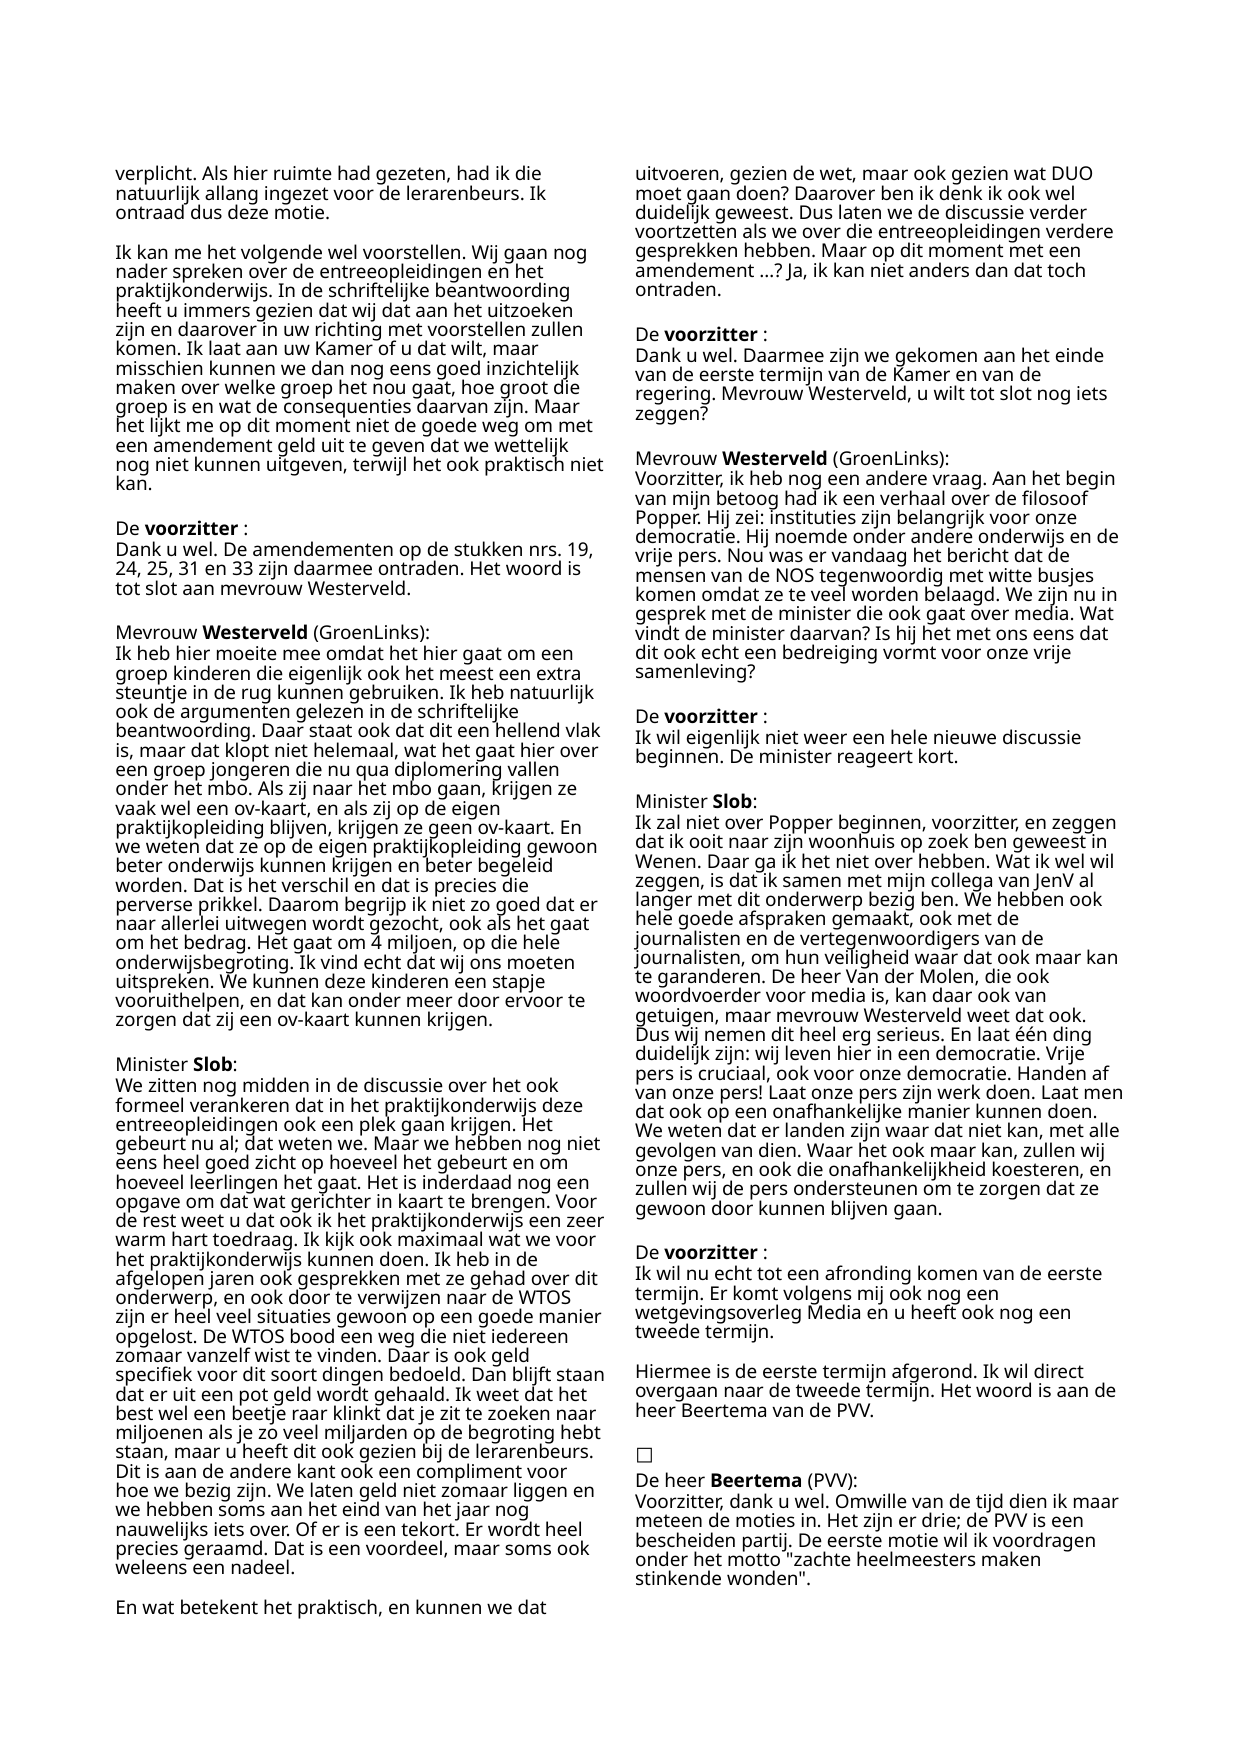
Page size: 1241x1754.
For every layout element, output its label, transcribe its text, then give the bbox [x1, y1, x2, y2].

text Minister Slob: [635, 788, 1125, 814]
text Hiermee is de eerste termijn afgerond. Ik wil direct overgaan naar de tweede termijn. Het woord is aan de heer Beertema van de PVV. [635, 1363, 1125, 1421]
text Mevrouw Westerveld (GroenLinks): [635, 445, 1125, 470]
text Ik kan me het volgende wel voorstellen. Wij gaan nog nader spreken over de entreeopleidingen en het praktijkonderwijs. In de schriftelijke beantwoording heeft u immers gezien dat wij dat aan het uitzoeken zijn en daarover in uw richting met voorstellen zullen komen. Ik laat aan uw Kamer of u dat wilt, maar misschien kunnen we dan nog eens goed inzichtelijk maken over welke groep het nou gaat, hoe groot die groep is en wat de consequenties daarvan zijn. Maar het lijkt me op dit moment niet de goede weg om met een amendement geld uit te geven dat we wettelijk nog niet kunnen uitgeven, terwijl het ook praktisch niet kan. [115, 244, 605, 494]
text ⬜ [635, 1442, 1125, 1467]
text We zitten nog midden in de discussie over het ook formeel verankeren dat in het praktijkonderwijs deze entreeopleidingen ook een plek gaan krijgen. Het gebeurt nu al; dat weten we. Maar we hebben nog niet eens heel goed zicht op hoeveel het gebeurt en om hoeveel leerlingen het gaat. Het is inderdaad nog een opgave om dat wat gerichter in kaart te brengen. Voor de rest weet u dat ook ik het praktijkonderwijs een zeer warm hart toedraag. Ik kijk ook maximaal wat we voor het praktijkonderwijs kunnen doen. Ik heb in de afgelopen jaren ook gesprekken met ze gehad over dit onderwerp, en ook door te verwijzen naar de WTOS zijn er heel veel situaties gewoon op een goede manier opgelost. De WTOS bood een weg die niet iedereen zomaar vanzelf wist te vinden. Daar is ook geld specifiek voor dit soort dingen bedoeld. Dan blijft staan dat er uit een pot geld wordt gehaald. Ik weet dat het best wel een beetje raar klinkt dat je zit te zoeken naar miljoenen als je zo veel miljarden op de begroting hebt staan, maar u heeft dit ook gezien bij de lerarenbeurs. Dit is aan de andere kant ook een compliment voor hoe we bezig zijn. We laten geld niet zomaar liggen en we hebben soms aan het eind van het jaar nog nauwelijks iets over. Of er is een tekort. Er wordt heel precies geraamd. Dat is een voordeel, maar soms ook weleens een nadeel. [115, 1077, 605, 1578]
text Mevrouw Westerveld (GroenLinks): [115, 619, 605, 645]
text De voorzitter : [635, 321, 1125, 347]
text Ik zal niet over Popper beginnen, voorzitter, en zeggen dat ik ooit naar zijn woonhuis op zoek ben geweest in Wenen. Daar ga ik het niet over hebben. Wat ik wel wil zeggen, is dat ik samen met mijn collega van JenV al langer met dit onderwerp bezig ben. We hebben ook hele goede afspraken gemaakt, ook met de journalisten en de vertegenwoordigers van de journalisten, om hun veiligheid waar dat ook maar kan te garanderen. De heer Van der Molen, die ook woordvoerder voor media is, kan daar ook van getuigen, maar mevrouw Westerveld weet dat ook. Dus wij nemen dit heel erg serieus. En laat één ding duidelijk zijn: wij leven hier in een democratie. Vrije pers is cruciaal, ook voor onze democratie. Handen af van onze pers! Laat onze pers zijn werk doen. Laat men dat ook op een onafhankelijke manier kunnen doen. We weten dat er landen zijn waar dat niet kan, met alle gevolgen van dien. Waar het ook maar kan, zullen wij onze pers, en ook die onafhankelijkheid koesteren, en zullen wij de pers ondersteunen om te zorgen dat ze gewoon door kunnen blijven gaan. [635, 814, 1125, 1219]
text Minister Slob: [115, 1052, 605, 1077]
text De heer Beertema (PVV): [635, 1467, 1125, 1493]
text En wat betekent het praktisch, en kunnen we dat [115, 1599, 605, 1618]
text uitvoeren, gezien de wet, maar ook gezien wat DUO moet gaan doen? Daarover ben ik denk ik ook wel duidelijk geweest. Dus laten we de discussie verder voortzetten als we over die entreeopleidingen verdere gesprekken hebben. Maar op dit moment met een amendement …? Ja, ik kan niet anders dan dat toch ontraden. [635, 165, 1125, 300]
text Ik wil nu echt tot een afronding komen van de eerste termijn. Er komt volgens mij ook nog een wetgevingsoverleg Media en u heeft ook nog een tweede termijn. [635, 1265, 1125, 1342]
text De voorzitter : [635, 1239, 1125, 1265]
text Ik wil eigenlijk niet weer een hele nieuwe discussie beginnen. De minister reageert kort. [635, 729, 1125, 767]
text De voorzitter : [115, 515, 605, 541]
text De voorzitter : [635, 703, 1125, 729]
text verplicht. Als hier ruimte had gezeten, had ik die natuurlijk allang ingezet voor de lerarenbeurs. Ik ontraad dus deze motie. [115, 165, 605, 223]
text Voorzitter, dank u wel. Omwille van de tijd dien ik maar meteen de moties in. Het zijn er drie; de PVV is een bescheiden partij. De eerste motie wil ik voordragen onder het motto "zachte heelmeesters maken stinkende wonden". [635, 1493, 1125, 1589]
text Dank u wel. Daarmee zijn we gekomen aan het einde van de eerste termijn van de Kamer en van de regering. Mevrouw Westerveld, u wilt tot slot nog iets zeggen? [635, 347, 1125, 424]
text Voorzitter, ik heb nog een andere vraag. Aan het begin van mijn betoog had ik een verhaal over de filosoof Popper. Hij zei: instituties zijn belangrijk voor onze democratie. Hij noemde onder andere onderwijs en de vrije pers. Nou was er vandaag het bericht dat de mensen van de NOS tegenwoordig met witte busjes komen omdat ze te veel worden belaagd. We zijn nu in gesprek met de minister die ook gaat over media. Wat vindt de minister daarvan? Is hij het met ons eens dat dit ook echt een bedreiging vormt voor onze vrije samenleving? [635, 470, 1125, 682]
text Dank u wel. De amendementen op de stukken nrs. 19, 24, 25, 31 en 33 zijn daarmee ontraden. Het woord is tot slot aan mevrouw Westerveld. [115, 541, 605, 599]
text Ik heb hier moeite mee omdat het hier gaat om een groep kinderen die eigenlijk ook het meest een extra steuntje in de rug kunnen gebruiken. Ik heb natuurlijk ook de argumenten gelezen in de schriftelijke beantwoording. Daar staat ook dat dit een hellend vlak is, maar dat klopt niet helemaal, wat het gaat hier over een groep jongeren die nu qua diplomering vallen onder het mbo. Als zij naar het mbo gaan, krijgen ze vaak wel een ov-kaart, en als zij op de eigen praktijkopleiding blijven, krijgen ze geen ov-kaart. En we weten dat ze op de eigen praktijkopleiding gewoon beter onderwijs kunnen krijgen en beter begeleid worden. Dat is het verschil en dat is precies die perverse prikkel. Daarom begrijp ik niet zo goed dat er naar allerlei uitwegen wordt gezocht, ook als het gaat om het bedrag. Het gaat om 4 miljoen, op die hele onderwijsbegroting. Ik vind echt dat wij ons moeten uitspreken. We kunnen deze kinderen een stapje vooruithelpen, en dat kan onder meer door ervoor te zorgen dat zij een ov-kaart kunnen krijgen. [115, 645, 605, 1031]
